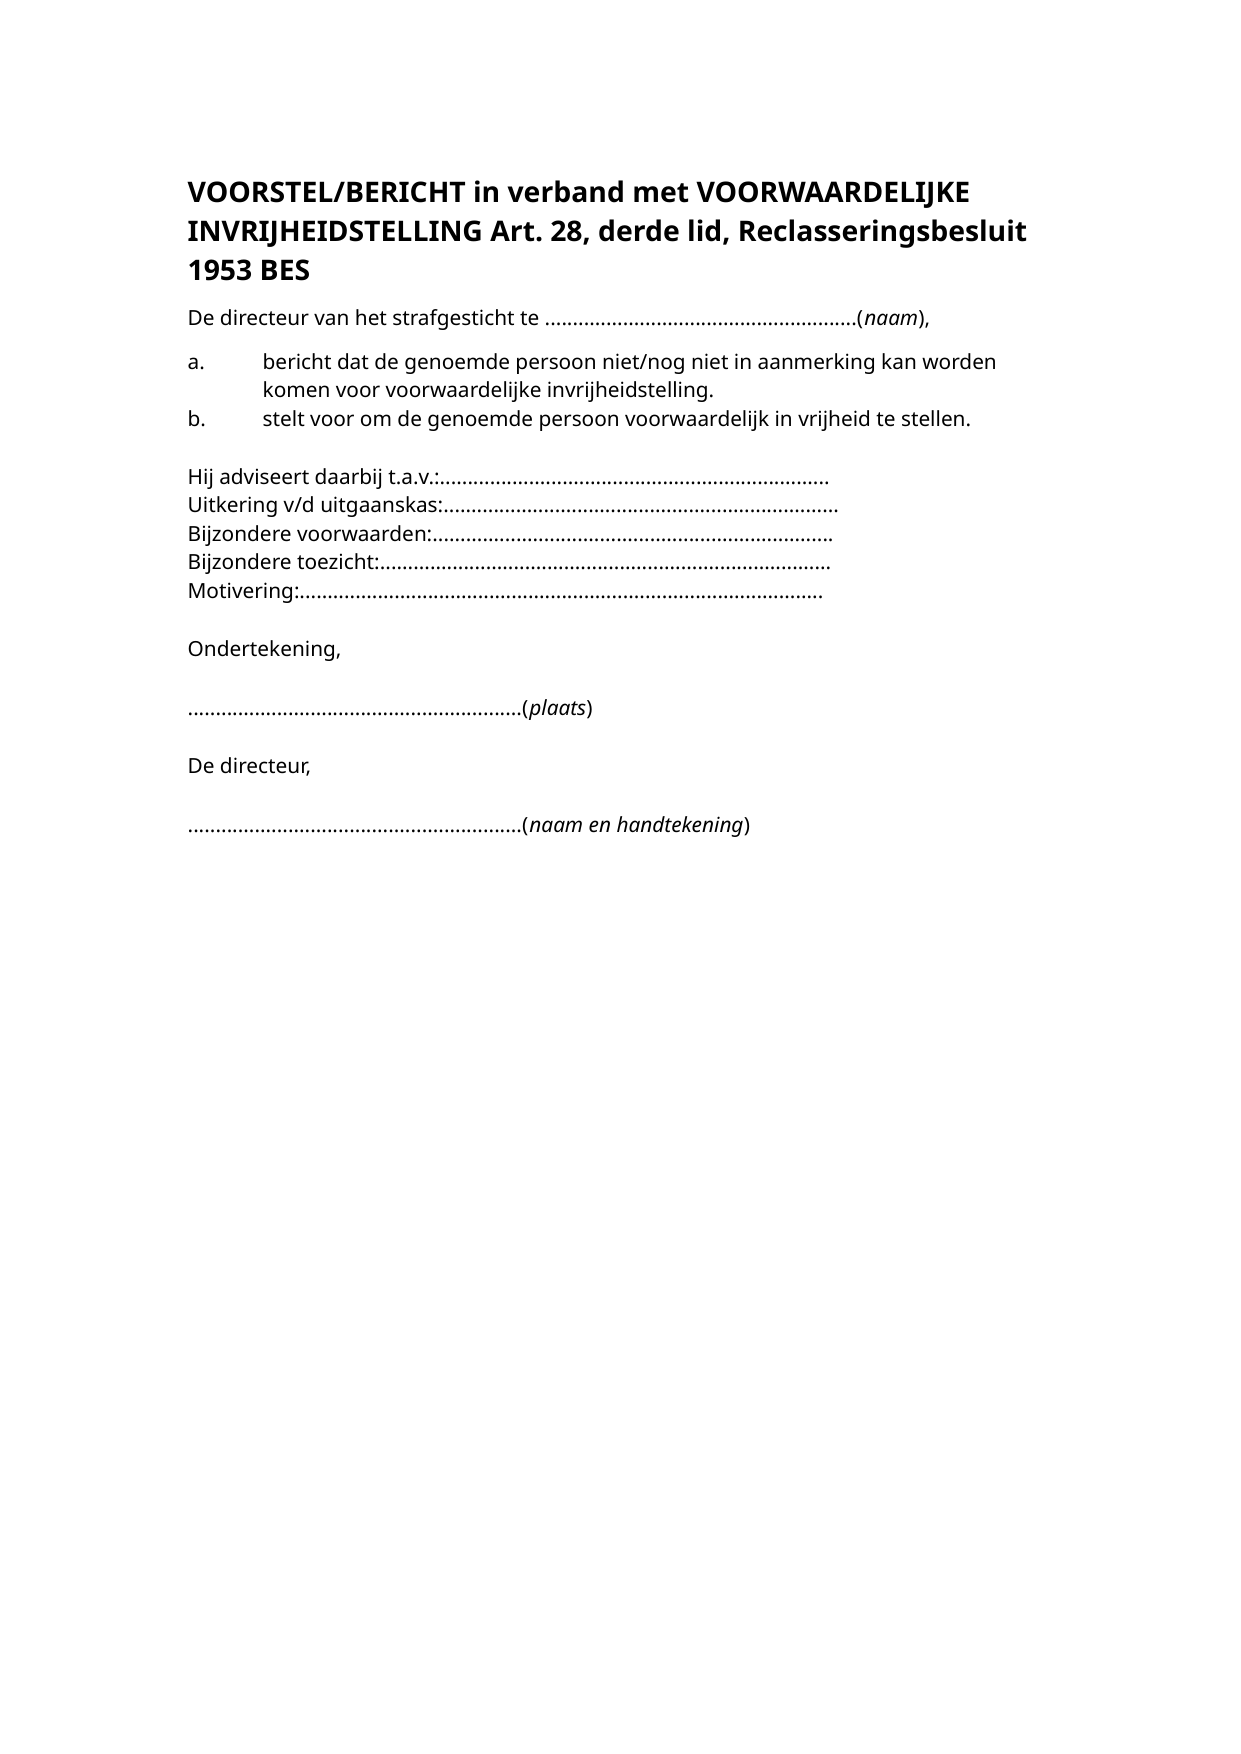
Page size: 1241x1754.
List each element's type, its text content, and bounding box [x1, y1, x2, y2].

text Uitkering v/d uitgaanskas:....................................................................... [187, 491, 1053, 519]
text Bijzondere toezicht:................................................................................. [187, 547, 1053, 576]
list bericht dat de genoemde persoon niet/nog niet in aanmerking kan worden komen voor voorwaardelijke invrijheidstelling. [187, 347, 1053, 404]
text Bijzondere voorwaarden:........................................................................ [187, 519, 1053, 547]
list stelt voor om de genoemde persoon voorwaardelijk in vrijheid te stellen. [187, 404, 1053, 432]
text Motivering:.............................................................................................. [187, 576, 1053, 604]
text ............................................................(naam en handtekening) [187, 810, 1053, 838]
text De directeur van het strafgesticht te ........................................................(naam), [187, 303, 1053, 332]
text Ondertekening, [187, 634, 1053, 663]
subtitle VOORSTEL/BERICHT in verband met VOORWAARDELIJKE INVRIJHEIDSTELLING Art. 28, derde lid, Reclasseringsbesluit 1953 BES [187, 172, 1053, 288]
text ............................................................(plaats) [187, 693, 1053, 721]
text De directeur, [187, 751, 1053, 780]
text Hij adviseert daarbij t.a.v.:...................................................................... [187, 462, 1053, 491]
